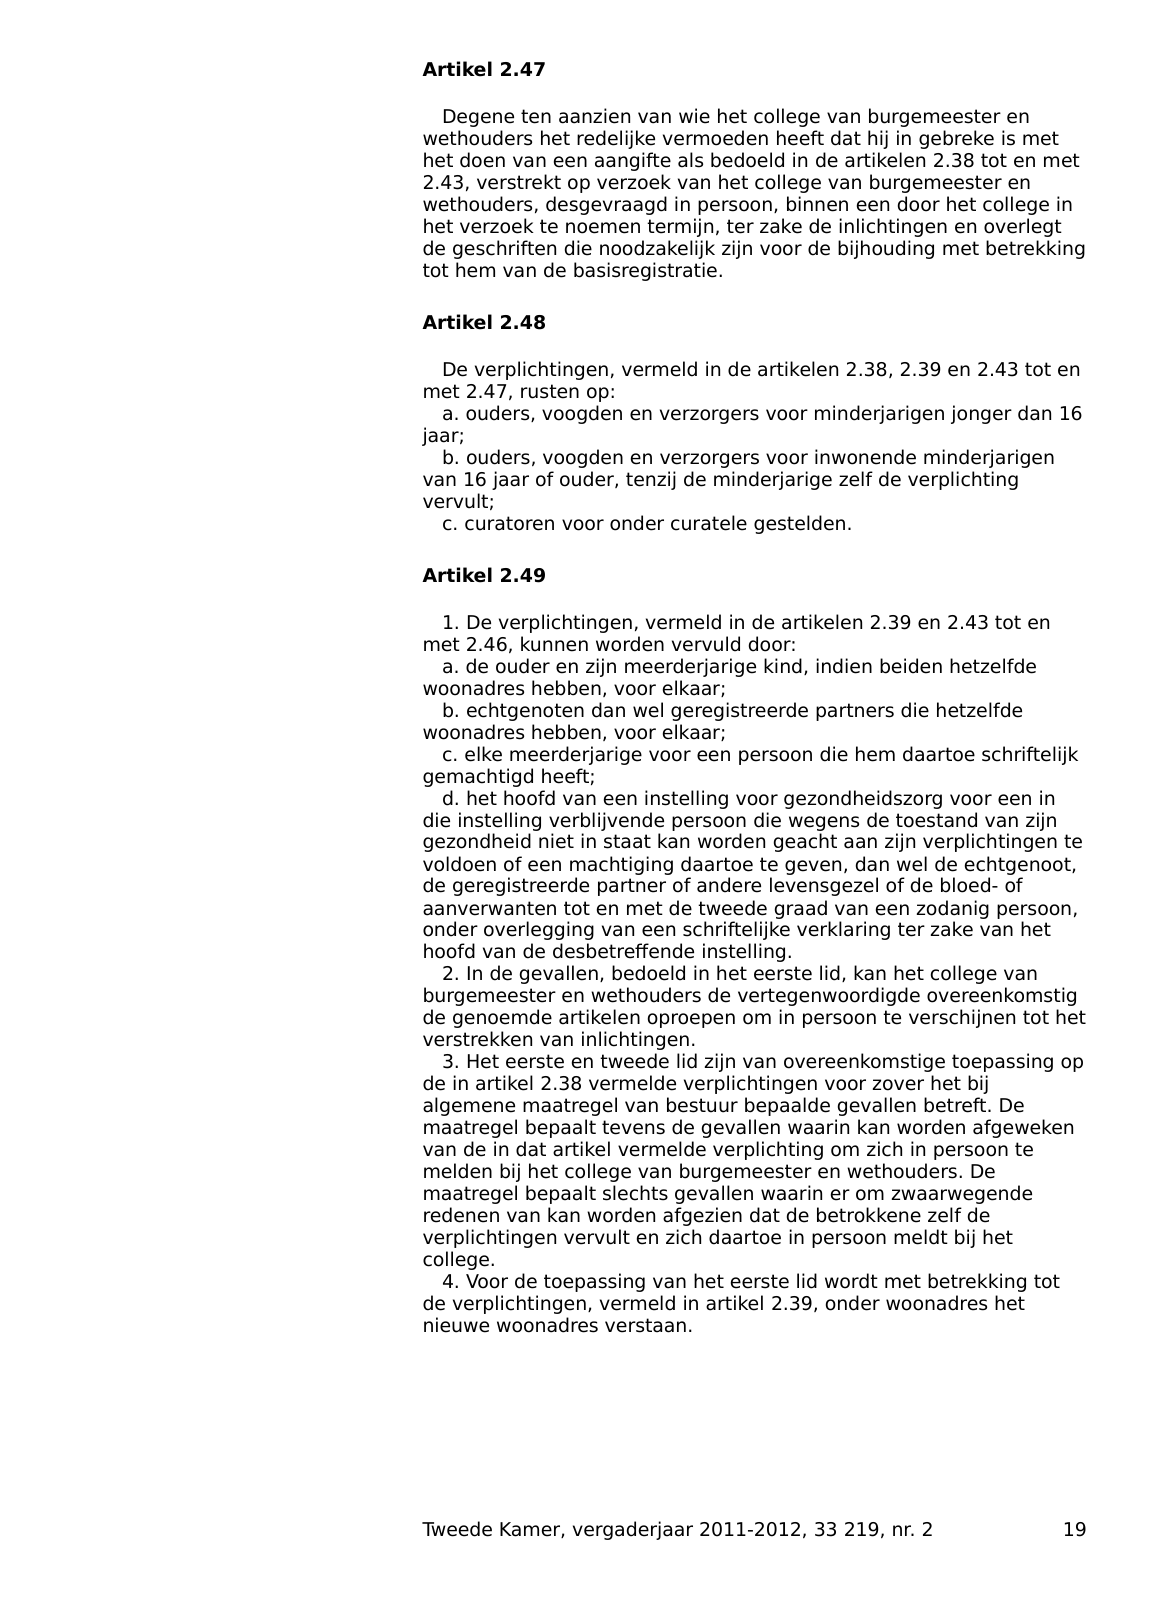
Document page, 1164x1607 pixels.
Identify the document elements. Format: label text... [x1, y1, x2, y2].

text 4. Voor de toepassing van het eerste lid wordt met betrekking tot de verplichtingen, vermeld in artikel 2.39, onder woonadres het nieuwe woonadres verstaan. [422, 1271, 1087, 1337]
subtitle Artikel 2.47 [422, 59, 1087, 81]
text 3. Het eerste en tweede lid zijn van overeenkomstige toepassing op de in artikel 2.38 vermelde verplichtingen voor zover het bij algemene maatregel van bestuur bepaalde gevallen betreft. De maatregel bepaalt tevens de gevallen waarin kan worden afgeweken van de in dat artikel vermelde verplichting om zich in persoon te melden bij het college van burgemeester en wethouders. De maatregel bepaalt slechts gevallen waarin er om zwaarwegende redenen van kan worden afgezien dat de betrokkene zelf de verplichtingen vervult en zich daartoe in persoon meldt bij het college. [422, 1051, 1087, 1271]
text Degene ten aanzien van wie het college van burgemeester en wethouders het redelijke vermoeden heeft dat hij in gebreke is met het doen van een aangifte als bedoeld in de artikelen 2.38 tot en met 2.43, verstrekt op verzoek van het college van burgemeester en wethouders, desgevraagd in persoon, binnen een door het college in het verzoek te noemen termijn, ter zake de inlichtingen en overlegt de geschriften die noodzakelijk zijn voor de bijhouding met betrekking tot hem van de basisregistratie. [422, 106, 1087, 282]
text a. de ouder en zijn meerderjarige kind, indien beiden hetzelfde woonadres hebben, voor elkaar; [422, 656, 1087, 699]
text c. elke meerderjarige voor een persoon die hem daartoe schriftelijk gemachtigd heeft; [422, 743, 1087, 787]
text d. het hoofd van een instelling voor gezondheidszorg voor een in die instelling verblijvende persoon die wegens de toestand van zijn gezondheid niet in staat kan worden geacht aan zijn verplichtingen te voldoen of een machtiging daartoe te geven, dan wel de echtgenoot, de geregistreerde partner of andere levensgezel of de bloed- of aanverwanten tot en met de tweede graad van een zodanig persoon, onder overlegging van een schriftelijke verklaring ter zake van het hoofd van de desbetreffende instelling. [422, 787, 1087, 963]
subtitle Artikel 2.49 [422, 565, 1087, 587]
text a. ouders, voogden en verzorgers voor minderjarigen jonger dan 16 jaar; [422, 403, 1087, 447]
text 1. De verplichtingen, vermeld in de artikelen 2.39 en 2.43 tot en met 2.46, kunnen worden vervuld door: [422, 612, 1087, 656]
text c. curatoren voor onder curatele gestelden. [422, 513, 1087, 535]
text b. ouders, voogden en verzorgers voor inwonende minderjarigen van 16 jaar of ouder, tenzij de minderjarige zelf de verplichting vervult; [422, 447, 1087, 513]
text De verplichtingen, vermeld in de artikelen 2.38, 2.39 en 2.43 tot en met 2.47, rusten op: [422, 359, 1087, 403]
text b. echtgenoten dan wel geregistreerde partners die hetzelfde woonadres hebben, voor elkaar; [422, 699, 1087, 743]
text 2. In de gevallen, bedoeld in het eerste lid, kan het college van burgemeester en wethouders de vertegenwoordigde overeenkomstig de genoemde artikelen oproepen om in persoon te verschijnen tot het verstrekken van inlichtingen. [422, 963, 1087, 1051]
subtitle Artikel 2.48 [422, 312, 1087, 334]
